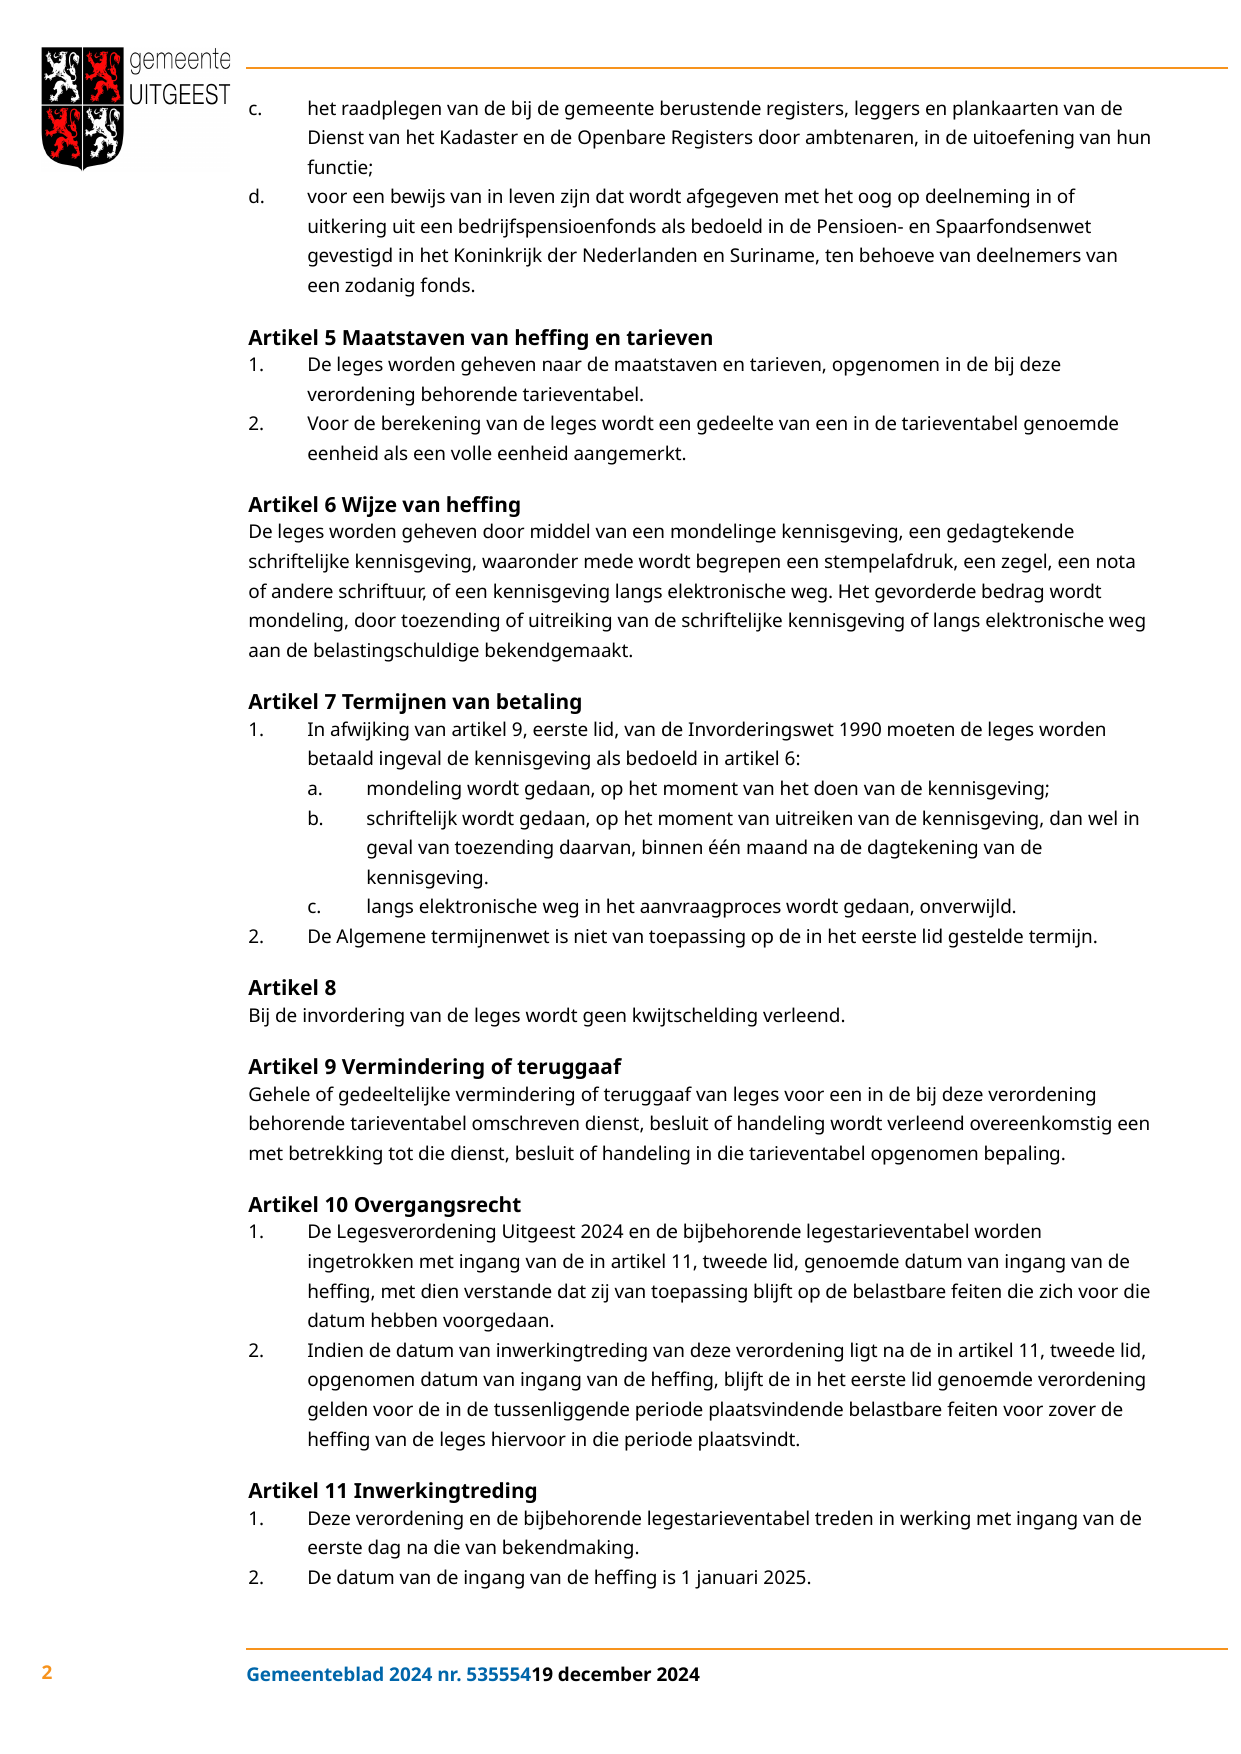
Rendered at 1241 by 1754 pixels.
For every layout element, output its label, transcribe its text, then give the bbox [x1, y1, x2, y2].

list Deze verordening en de bijbehorende legestarieventabel treden in werking met ingang van de eerste dag na die van bekendmaking. [248, 1505, 1152, 1560]
list langs elektronische weg in het aanvraagproces wordt gedaan, onverwijld. [307, 893, 1152, 919]
text Artikel 9 Vermindering of teruggaaf [248, 1052, 1152, 1081]
text Artikel 10 Overgangsrecht [248, 1190, 1152, 1219]
text Artikel 11 Inwerkingtreding [248, 1476, 1152, 1505]
text Artikel 6 Wijze van heffing [248, 490, 1152, 519]
list schriftelijk wordt gedaan, op het moment van uitreiken van de kennisgeving, dan wel in geval van toezending daarvan, binnen één maand na de dagtekening van de kennisgeving. [307, 805, 1152, 889]
list het raadplegen van de bij de gemeente berustende registers, leggers en plankaarten van de Dienst van het Kadaster en de Openbare Registers door ambtenaren, in de uitoefening van hun functie; [248, 95, 1152, 180]
list voor een bewijs van in leven zijn dat wordt afgegeven met het oog op deelneming in of uitkering uit een bedrijfspensioenfonds als bedoeld in de Pensioen- en Spaarfondsenwet gevestigd in het Koninkrijk der Nederlanden en Suriname, ten behoeve van deelnemers van een zodanig fonds. [248, 183, 1152, 298]
text Artikel 8 [248, 973, 1152, 1002]
list De Algemene termijnenwet is niet van toepassing op de in het eerste lid gestelde termijn. [248, 923, 1152, 949]
list mondeling wordt gedaan, op het moment van het doen van de kennisgeving; [307, 775, 1152, 801]
text Gehele of gedeeltelijke vermindering of teruggaaf van leges voor een in de bij deze verordening behorende tarieventabel omschreven dienst, besluit of handeling wordt verleend overeenkomstig een met betrekking tot die dienst, besluit of handeling in die tarieventabel opgenomen bepaling. [248, 1081, 1152, 1166]
text Artikel 7 Termijnen van betaling [248, 687, 1152, 716]
text Bij de invordering van de leges wordt geen kwijtschelding verleend. [248, 1002, 1152, 1028]
text De leges worden geheven door middel van een mondelinge kennisgeving, een gedagtekende schriftelijke kennisgeving, waaronder mede wordt begrepen een stempelafdruk, een zegel, een nota of andere schriftuur, of een kennisgeving langs elektronische weg. Het gevorderde bedrag wordt mondeling, door toezending of uitreiking van de schriftelijke kennisgeving of langs elektronische weg aan de belastingschuldige bekendgemaakt. [248, 519, 1152, 663]
list Voor de berekening van de leges wordt een gedeelte van een in de tarieventabel genoemde eenheid als een volle eenheid aangemerkt. [248, 410, 1152, 466]
list De Legesverordening Uitgeest 2024 en de bijbehorende legestarieventabel worden ingetrokken met ingang van de in artikel 11, tweede lid, genoemde datum van ingang van de heffing, met dien verstande dat zij van toepassing blijft op de belastbare feiten die zich voor die datum hebben voorgedaan. [248, 1219, 1152, 1333]
list De datum van de ingang van de heffing is 1 januari 2025. [248, 1564, 1152, 1589]
text Artikel 5 Maatstaven van heffing en tarieven [248, 323, 1152, 351]
list Indien de datum van inwerkingtreding van deze verordening ligt na de in artikel 11, tweede lid, opgenomen datum van ingang van de heffing, blijft de in het eerste lid genoemde verordening gelden voor de in de tussenliggende periode plaatsvindende belastbare feiten voor zover de heffing van de leges hiervoor in die periode plaatsvindt. [248, 1337, 1152, 1452]
picture [41, 47, 231, 172]
list In afwijking van artikel 9, eerste lid, van de Invorderingswet 1990 moeten de leges worden betaald ingeval de kennisgeving als bedoeld in artikel 6: [248, 716, 1152, 771]
list De leges worden geheven naar de maatstaven en tarieven, opgenomen in de bij deze verordening behorende tarieventabel. [248, 351, 1152, 406]
